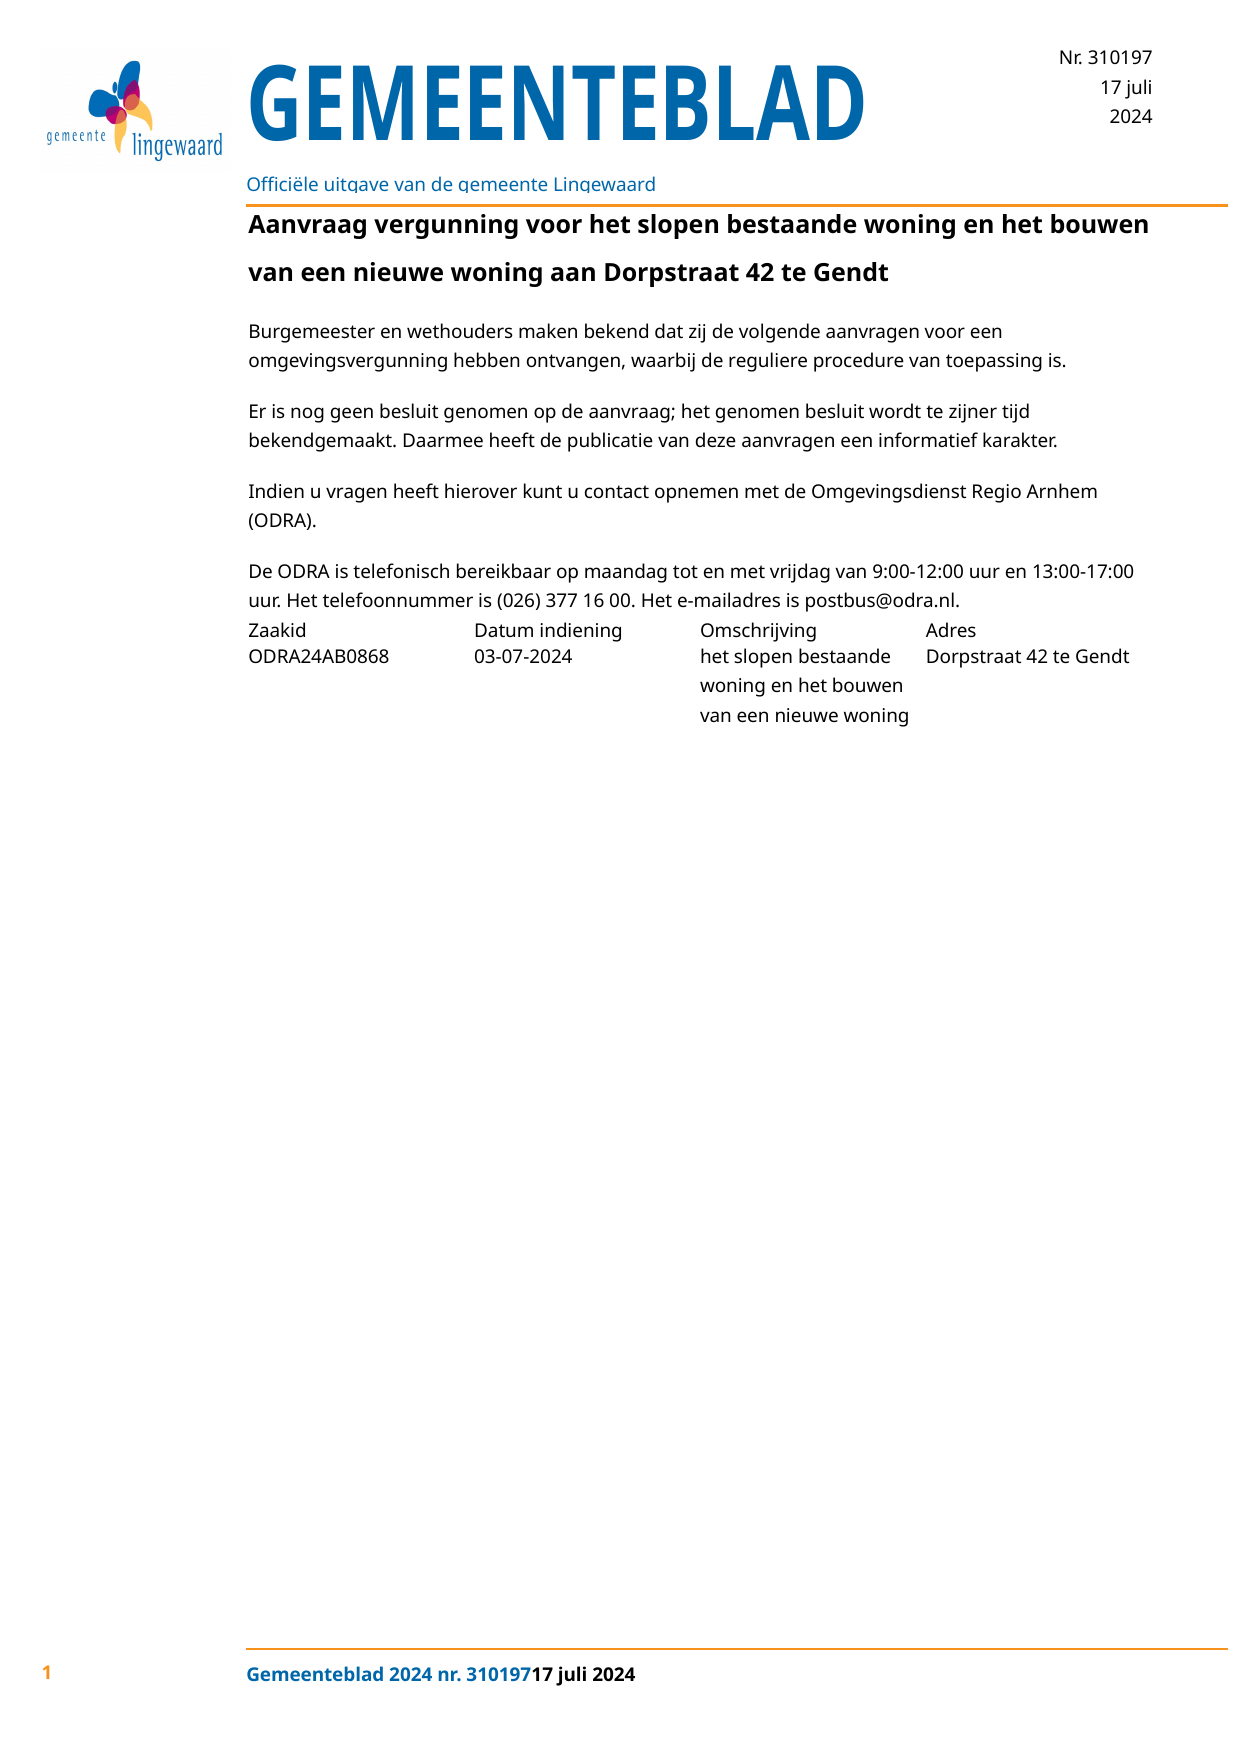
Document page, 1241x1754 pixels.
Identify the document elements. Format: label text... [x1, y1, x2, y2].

text Er is nog geen besluit genomen op de aanvraag; het genomen besluit wordt te zijner tijd bekendgemaakt. Daarmee heeft de publicatie van deze aanvragen een informatief karakter. [248, 398, 1152, 453]
text Burgemeester en wethouders maken bekend dat zij de volgende aanvragen voor een omgevingsvergunning hebben ontvangen, waarbij de reguliere procedure van toepassing is. [248, 318, 1152, 373]
picture [41, 47, 231, 172]
table_header Datum indiening [474, 617, 700, 643]
table_header Zaakid [248, 617, 474, 643]
text De ODRA is telefonisch bereikbaar op maandag tot en met vrijdag van 9:00-12:00 uur en 13:00-17:00 uur. Het telefoonnummer is (026) 377 16 00. Het e-mailadres is postbus@odra.nl. [248, 558, 1152, 613]
table_cell ODRA24AB0868 [248, 643, 474, 728]
table_cell Dorpstraat 42 te Gendt [926, 643, 1152, 728]
table_header Omschrijving [700, 617, 926, 643]
table_cell het slopen bestaande woning en het bouwen van een nieuwe woning [700, 643, 926, 728]
text Aanvraag vergunning voor het slopen bestaande woning en het bouwen van een nieuwe woning aan Dorpstraat 42 te Gendt [248, 207, 1152, 288]
table_cell 03-07-2024 [474, 643, 700, 728]
text Indien u vragen heeft hierover kunt u contact opnemen met de Omgevingsdienst Regio Arnhem (ODRA). [248, 478, 1152, 533]
table_header Adres [926, 617, 1152, 643]
